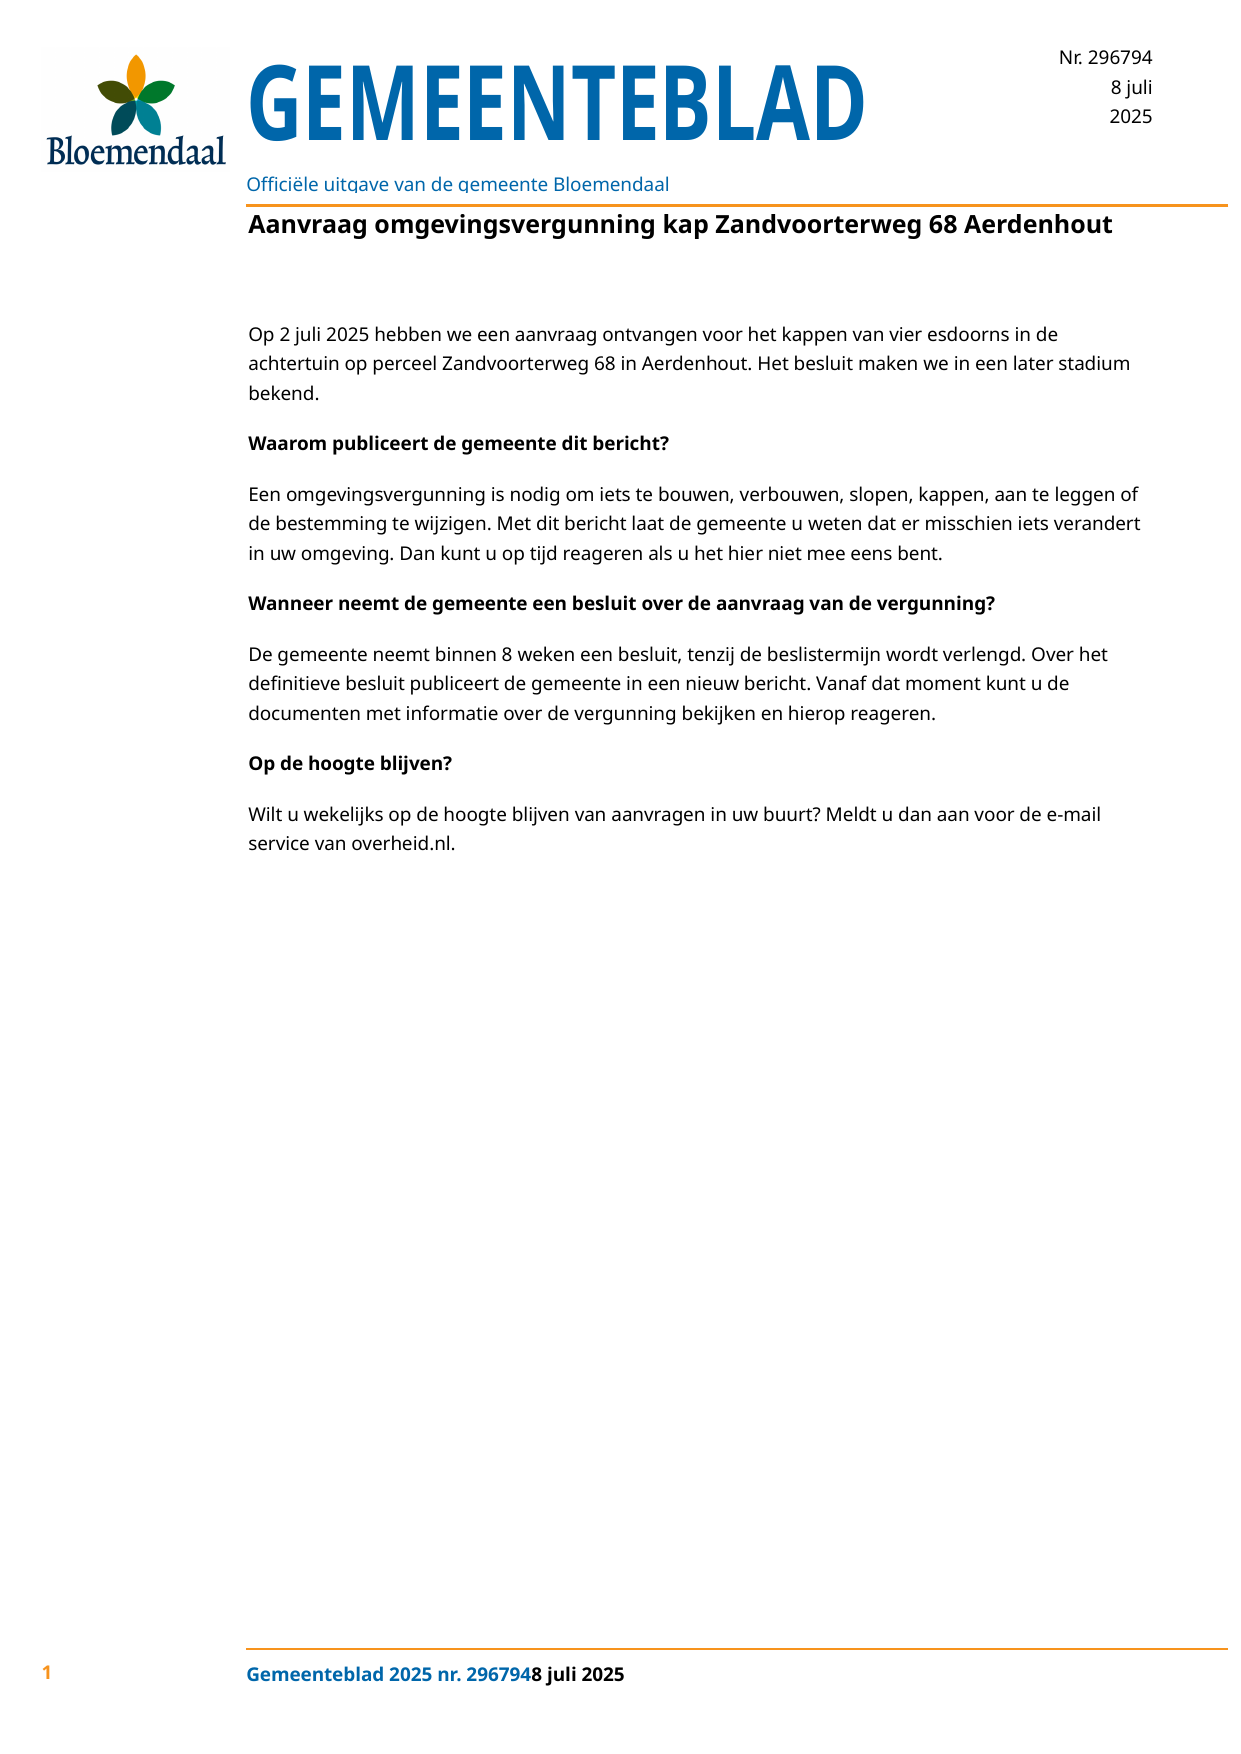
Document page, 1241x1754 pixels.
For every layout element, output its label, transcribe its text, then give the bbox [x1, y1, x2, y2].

text Op de hoogte blijven? [248, 750, 1152, 776]
text Waarom publiceert de gemeente dit bericht? [248, 430, 1152, 456]
text Wanneer neemt de gemeente een besluit over de aanvraag van de vergunning? [248, 590, 1152, 616]
text Wilt u wekelijks op de hoogte blijven van aanvragen in uw buurt? Meldt u dan aan voor de e-mail service van overheid.nl. [248, 801, 1152, 856]
text Op 2 juli 2025 hebben we een aanvraag ontvangen voor het kappen van vier esdoorns in de achtertuin op perceel Zandvoorterweg 68 in Aerdenhout. Het besluit maken we in een later stadium bekend. [248, 321, 1152, 406]
picture [41, 47, 231, 172]
text Aanvraag omgevingsvergunning kap Zandvoorterweg 68 Aerdenhout [248, 207, 1152, 241]
text Een omgevingsvergunning is nodig om iets te bouwen, verbouwen, slopen, kappen, aan te leggen of de bestemming te wijzigen. Met dit bericht laat de gemeente u weten dat er misschien iets verandert in uw omgeving. Dan kunt u op tijd reageren als u het hier niet mee eens bent. [248, 481, 1152, 566]
text De gemeente neemt binnen 8 weken een besluit, tenzij de beslistermijn wordt verlengd. Over het definitieve besluit publiceert de gemeente in een nieuw bericht. Vanaf dat moment kunt u de documenten met informatie over de vergunning bekijken en hierop reageren. [248, 641, 1152, 726]
